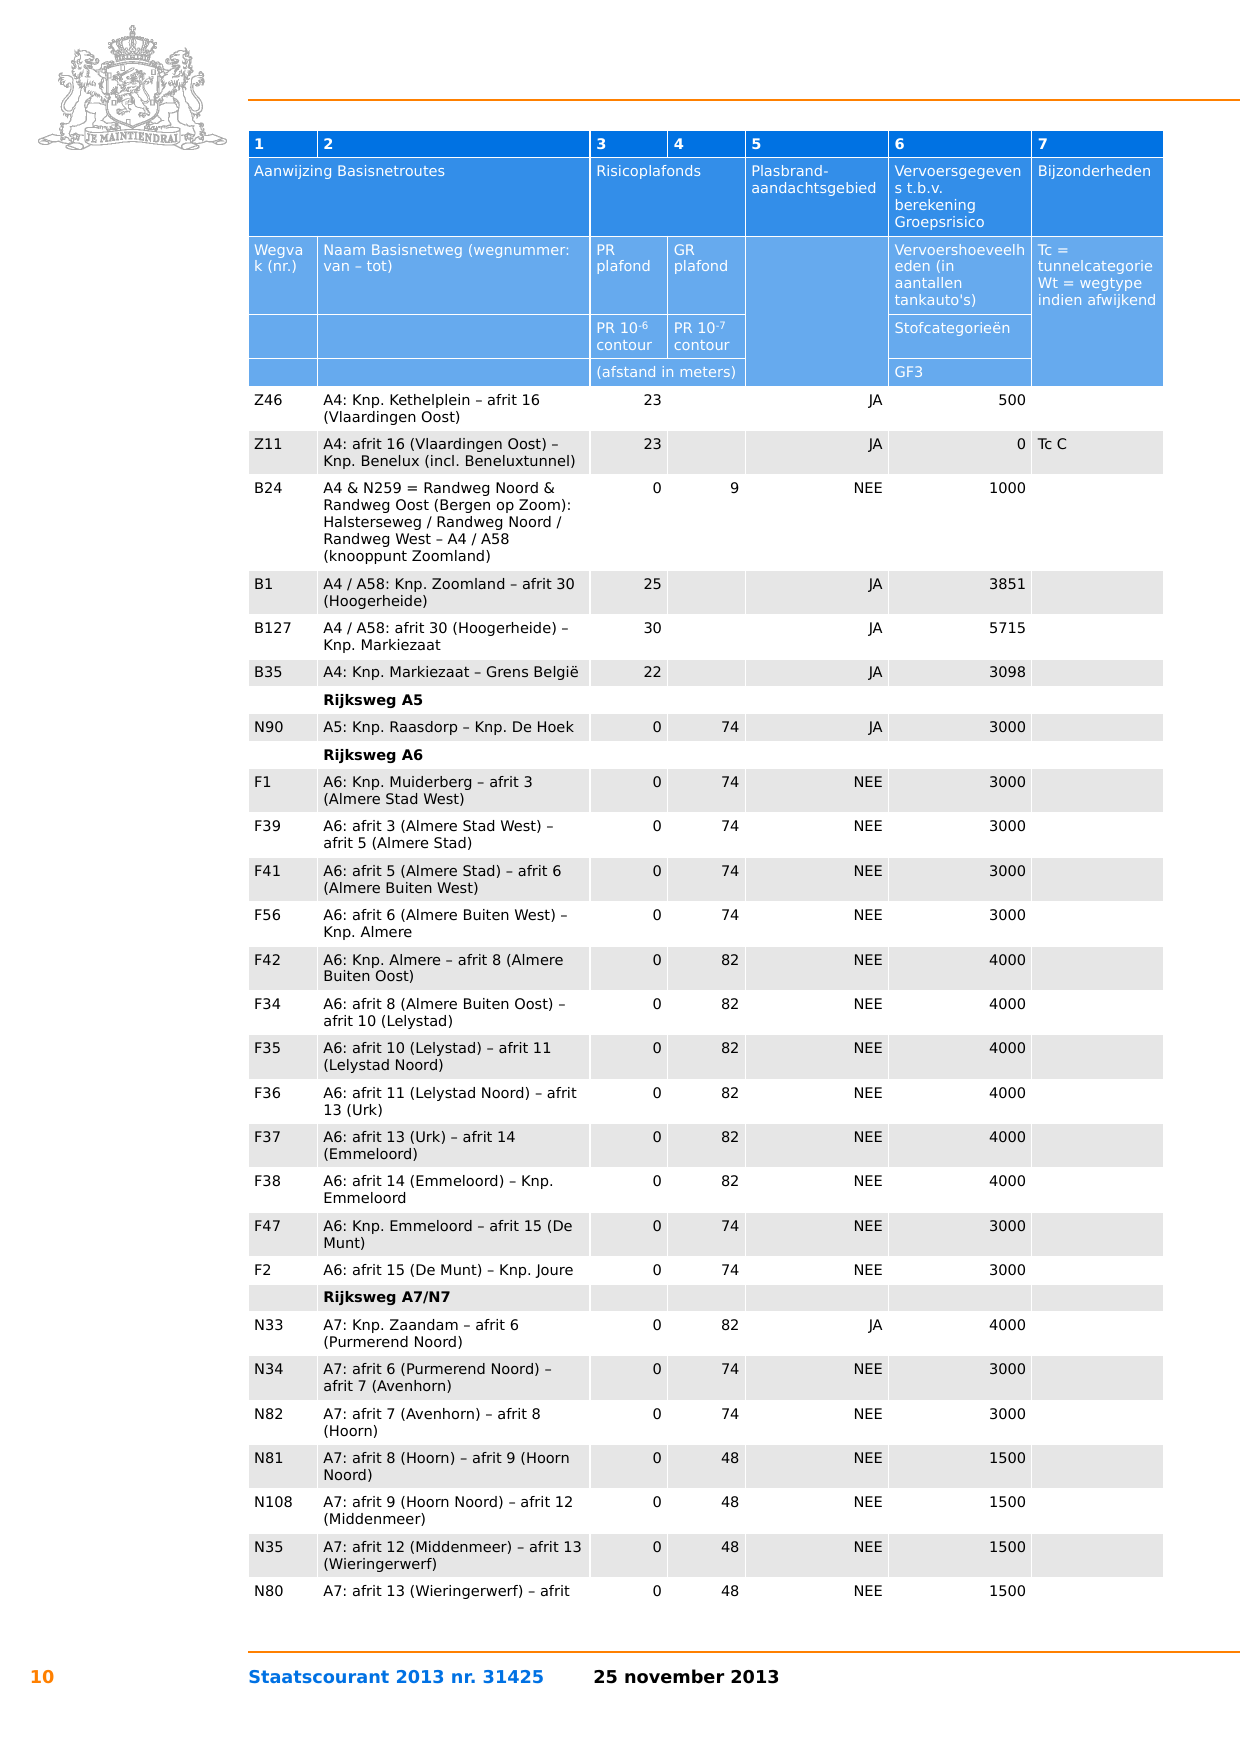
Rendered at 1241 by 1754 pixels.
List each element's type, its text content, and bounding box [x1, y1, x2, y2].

table_cell N33 [249, 1312, 317, 1355]
table_cell [746, 237, 888, 314]
table_header 2 [318, 131, 589, 157]
table_cell 3000 [889, 902, 1031, 946]
table_cell [746, 1285, 888, 1311]
table_cell [1032, 1035, 1163, 1079]
table_cell A6: Knp. Muiderberg – afrit 3 (Almere Stad West) [318, 769, 589, 812]
table_cell A6: afrit 8 (Almere Buiten Oost) – afrit 10 (Lelystad) [318, 991, 589, 1034]
table_cell N34 [249, 1356, 317, 1400]
table_cell 0 [591, 1490, 667, 1533]
table_cell 0 [591, 714, 667, 741]
table_cell 0 [591, 902, 667, 946]
picture [38, 25, 227, 150]
table_cell 3000 [889, 858, 1031, 901]
table_cell Vervoershoeveelheden (in aantallen tankauto's) [889, 237, 1031, 314]
table_cell 4000 [889, 1080, 1031, 1123]
table_cell 4000 [889, 1169, 1031, 1212]
table_cell [1032, 476, 1163, 570]
table_cell PR plafond [591, 237, 667, 314]
table_cell [889, 742, 1031, 768]
table_cell Vervoersgegevens t.b.v. berekening Groepsrisico [889, 158, 1031, 236]
table_cell NEE [746, 991, 888, 1034]
table_cell 0 [591, 1534, 667, 1577]
table_cell A7: afrit 8 (Hoorn) – afrit 9 (Hoorn Noord) [318, 1445, 589, 1488]
table_cell A7: afrit 6 (Purmerend Noord) – afrit 7 (Avenhorn) [318, 1356, 589, 1400]
table_cell [1032, 687, 1163, 713]
table_cell 82 [668, 1169, 745, 1212]
table_cell 25 [591, 571, 667, 614]
table_cell 4000 [889, 1124, 1031, 1167]
table_cell 9 [668, 476, 745, 570]
table_cell [1032, 1445, 1163, 1488]
table_cell [1032, 742, 1163, 768]
table_cell A6: afrit 5 (Almere Stad) – afrit 6 (Almere Buiten West) [318, 858, 589, 901]
table_cell 48 [668, 1445, 745, 1488]
table_cell 48 [668, 1534, 745, 1577]
table_cell 82 [668, 1124, 745, 1167]
table_cell [1032, 1490, 1163, 1533]
table_cell A6: Knp. Almere – afrit 8 (Almere Buiten Oost) [318, 947, 589, 990]
table_cell F2 [249, 1257, 317, 1284]
table_cell 48 [668, 1490, 745, 1533]
table_cell [668, 660, 745, 686]
table_cell [889, 687, 1031, 713]
table_cell 23 [591, 387, 667, 430]
table_cell 1500 [889, 1534, 1031, 1577]
table_cell 74 [668, 902, 745, 946]
table_cell A5: Knp. Raasdorp – Knp. De Hoek [318, 714, 589, 741]
table_cell JA [746, 571, 888, 614]
table_cell [591, 687, 667, 713]
table_cell 0 [591, 947, 667, 990]
table_cell NEE [746, 858, 888, 901]
table_cell 3000 [889, 1356, 1031, 1400]
table_cell 0 [591, 814, 667, 857]
table_cell NEE [746, 902, 888, 946]
table_cell NEE [746, 1578, 888, 1605]
table_cell A7: Knp. Zaandam – afrit 6 (Purmerend Noord) [318, 1312, 589, 1355]
table_cell 74 [668, 1257, 745, 1284]
table_cell 3000 [889, 1401, 1031, 1444]
table_cell 3000 [889, 1213, 1031, 1256]
table_cell [249, 359, 317, 386]
table_cell 0 [591, 1035, 667, 1079]
table_cell 0 [591, 858, 667, 901]
table_cell A7: afrit 9 (Hoorn Noord) – afrit 12 (Middenmeer) [318, 1490, 589, 1533]
table_cell [1032, 615, 1163, 658]
table_cell PR 10-7 contour [668, 315, 745, 358]
table_cell A6: afrit 3 (Almere Stad West) – afrit 5 (Almere Stad) [318, 814, 589, 857]
table_cell Rijksweg A7/N7 [318, 1285, 589, 1311]
table_cell JA [746, 714, 888, 741]
table_cell 3851 [889, 571, 1031, 614]
table_cell B1 [249, 571, 317, 614]
table_cell A7: afrit 7 (Avenhorn) – afrit 8 (Hoorn) [318, 1401, 589, 1444]
table_cell NEE [746, 1213, 888, 1256]
table_cell GR plafond [668, 237, 745, 314]
table_cell 500 [889, 387, 1031, 430]
table_cell [1032, 947, 1163, 990]
table_cell 0 [591, 1445, 667, 1488]
table_cell NEE [746, 1257, 888, 1284]
table_cell B35 [249, 660, 317, 686]
table_cell NEE [746, 814, 888, 857]
table_cell [1032, 1356, 1163, 1400]
table_cell 0 [591, 769, 667, 812]
table_cell 4000 [889, 1035, 1031, 1079]
table_cell F47 [249, 1213, 317, 1256]
table_cell [668, 687, 745, 713]
table_cell N80 [249, 1578, 317, 1605]
table_cell 0 [591, 991, 667, 1034]
table_header 3 [591, 131, 667, 157]
table_cell F1 [249, 769, 317, 812]
table_cell [1032, 1312, 1163, 1355]
table_cell [668, 431, 745, 474]
table_cell [1032, 902, 1163, 946]
table_cell A7: afrit 12 (Middenmeer) – afrit 13 (Wieringerwerf) [318, 1534, 589, 1577]
table_cell 48 [668, 1578, 745, 1605]
table_cell [1032, 1213, 1163, 1256]
table_cell [591, 742, 667, 768]
table_cell NEE [746, 1035, 888, 1079]
table_cell 0 [591, 1356, 667, 1400]
table_cell A6: afrit 6 (Almere Buiten West) – Knp. Almere [318, 902, 589, 946]
table_header 4 [668, 131, 745, 157]
table_cell [1032, 858, 1163, 901]
table_cell [1032, 1401, 1163, 1444]
table_cell A4: afrit 16 (Vlaardingen Oost) – Knp. Benelux (incl. Beneluxtunnel) [318, 431, 589, 474]
table_cell NEE [746, 1169, 888, 1212]
table_cell 1500 [889, 1445, 1031, 1488]
table_cell F39 [249, 814, 317, 857]
table_cell 74 [668, 814, 745, 857]
table_cell A4 & N259 = Randweg Noord & Randweg Oost (Bergen op Zoom): Halsterseweg / Randweg Noord / Randweg West – A4 / A58 (knooppunt Zoomland) [318, 476, 589, 570]
table_cell [318, 359, 589, 386]
table_cell Z46 [249, 387, 317, 430]
table_cell [1032, 991, 1163, 1034]
table_cell 74 [668, 1356, 745, 1400]
table_cell F37 [249, 1124, 317, 1167]
table_cell 4000 [889, 947, 1031, 990]
table_cell JA [746, 1312, 888, 1355]
table_cell NEE [746, 1445, 888, 1488]
table_header 7 [1032, 131, 1163, 157]
table_cell A6: afrit 13 (Urk) – afrit 14 (Emmeloord) [318, 1124, 589, 1167]
table_cell [668, 571, 745, 614]
table_header 1 [249, 131, 317, 157]
table_cell NEE [746, 1534, 888, 1577]
table_cell 4000 [889, 1312, 1031, 1355]
table_cell [889, 1285, 1031, 1311]
table_cell [591, 1285, 667, 1311]
table_cell 0 [591, 1213, 667, 1256]
table_cell [249, 742, 317, 768]
table_cell JA [746, 387, 888, 430]
table_cell 3000 [889, 769, 1031, 812]
table_cell [668, 742, 745, 768]
table_cell 82 [668, 1080, 745, 1123]
table_cell Stofcategorieën [889, 315, 1031, 358]
table_cell GF3 [889, 359, 1031, 386]
table_cell NEE [746, 947, 888, 990]
table_cell JA [746, 660, 888, 686]
table_cell 30 [591, 615, 667, 658]
table_header 5 [746, 131, 888, 157]
table_cell N81 [249, 1445, 317, 1488]
table_cell JA [746, 431, 888, 474]
table_cell [1032, 1534, 1163, 1577]
table_cell [249, 1285, 317, 1311]
table_cell NEE [746, 1080, 888, 1123]
table_cell NEE [746, 1401, 888, 1444]
table_cell [668, 615, 745, 658]
table_cell 82 [668, 947, 745, 990]
table_cell [1032, 1578, 1163, 1605]
table_cell A4: Knp. Kethelplein – afrit 16 (Vlaardingen Oost) [318, 387, 589, 430]
table_cell 0 [591, 1578, 667, 1605]
table_cell F42 [249, 947, 317, 990]
table_cell Plasbrand- aandachtsgebied [746, 158, 888, 236]
table_cell [1032, 571, 1163, 614]
table_cell A6: afrit 15 (De Munt) – Knp. Joure [318, 1257, 589, 1284]
table_cell NEE [746, 1490, 888, 1533]
table_cell F35 [249, 1035, 317, 1079]
table_cell NEE [746, 1124, 888, 1167]
table_cell NEE [746, 476, 888, 570]
table_cell N82 [249, 1401, 317, 1444]
table_cell 3000 [889, 814, 1031, 857]
table_cell 74 [668, 1401, 745, 1444]
table_cell A4: Knp. Markiezaat – Grens België [318, 660, 589, 686]
table_cell NEE [746, 769, 888, 812]
table_cell [668, 1285, 745, 1311]
table_cell 0 [889, 431, 1031, 474]
table_cell Rijksweg A6 [318, 742, 589, 768]
table_cell 3000 [889, 1257, 1031, 1284]
table_cell 3098 [889, 660, 1031, 686]
table_cell [1032, 814, 1163, 857]
table_cell 74 [668, 769, 745, 812]
table_cell Rijksweg A5 [318, 687, 589, 713]
table_cell Bijzonderheden [1032, 158, 1163, 236]
table_cell 1500 [889, 1578, 1031, 1605]
table_cell N90 [249, 714, 317, 741]
table_cell [1032, 1285, 1163, 1311]
table_cell A6: Knp. Emmeloord – afrit 15 (De Munt) [318, 1213, 589, 1256]
table_cell [746, 687, 888, 713]
table_cell 0 [591, 1312, 667, 1355]
table_cell F56 [249, 902, 317, 946]
table_cell Tc C [1032, 431, 1163, 474]
table_cell [1032, 1257, 1163, 1284]
table_cell 0 [591, 1401, 667, 1444]
table_cell [1032, 769, 1163, 812]
table_cell NEE [746, 1356, 888, 1400]
table_cell A6: afrit 14 (Emmeloord) – Knp. Emmeloord [318, 1169, 589, 1212]
table_cell N35 [249, 1534, 317, 1577]
table_cell 4000 [889, 991, 1031, 1034]
table_cell [1032, 1080, 1163, 1123]
table_cell 1500 [889, 1490, 1031, 1533]
table_cell A4 / A58: Knp. Zoomland – afrit 30 (Hoogerheide) [318, 571, 589, 614]
table_cell F41 [249, 858, 317, 901]
table_cell Aanwijzing Basisnetroutes [249, 158, 589, 236]
table_cell 74 [668, 714, 745, 741]
table_cell [1032, 1124, 1163, 1167]
table_cell PR 10-6 contour [591, 315, 667, 358]
table_cell A6: afrit 10 (Lelystad) – afrit 11 (Lelystad Noord) [318, 1035, 589, 1079]
table_cell Tc = tunnelcategorie Wt = wegtype indien afwijkend [1032, 237, 1163, 314]
table_cell 82 [668, 1035, 745, 1079]
table_cell [1032, 714, 1163, 741]
table_cell 5715 [889, 615, 1031, 658]
table_cell 23 [591, 431, 667, 474]
table_cell Risicoplafonds [591, 158, 745, 236]
table_cell 82 [668, 1312, 745, 1355]
table_cell 74 [668, 1213, 745, 1256]
table_cell Wegvak (nr.) [249, 237, 317, 314]
table_cell [318, 315, 589, 358]
table_cell A4 / A58: afrit 30 (Hoogerheide) – Knp. Markiezaat [318, 615, 589, 658]
table_cell F34 [249, 991, 317, 1034]
table_cell F38 [249, 1169, 317, 1212]
table_cell JA [746, 615, 888, 658]
table_cell Z11 [249, 431, 317, 474]
table_cell B24 [249, 476, 317, 570]
table_cell 0 [591, 1080, 667, 1123]
table_cell [1032, 1169, 1163, 1212]
table_cell [249, 687, 317, 713]
table_cell 0 [591, 1257, 667, 1284]
table_cell A7: afrit 13 (Wieringerwerf) – afrit [318, 1578, 589, 1605]
table_cell [1032, 387, 1163, 430]
table_cell 1000 [889, 476, 1031, 570]
table_cell 22 [591, 660, 667, 686]
table_cell 0 [591, 476, 667, 570]
table_cell 82 [668, 991, 745, 1034]
table_cell 3000 [889, 714, 1031, 741]
table_header 6 [889, 131, 1031, 157]
table_cell F36 [249, 1080, 317, 1123]
table_cell [746, 742, 888, 768]
table_cell (afstand in meters) [591, 359, 745, 386]
table_cell N108 [249, 1490, 317, 1533]
table_cell A6: afrit 11 (Lelystad Noord) – afrit 13 (Urk) [318, 1080, 589, 1123]
table_cell Naam Basisnetweg (wegnummer: van – tot) [318, 237, 589, 314]
table_cell [1032, 660, 1163, 686]
table_cell B127 [249, 615, 317, 658]
table_cell 0 [591, 1124, 667, 1167]
table_cell 74 [668, 858, 745, 901]
table_cell [249, 315, 317, 358]
table_cell 0 [591, 1169, 667, 1212]
table_cell [668, 387, 745, 430]
